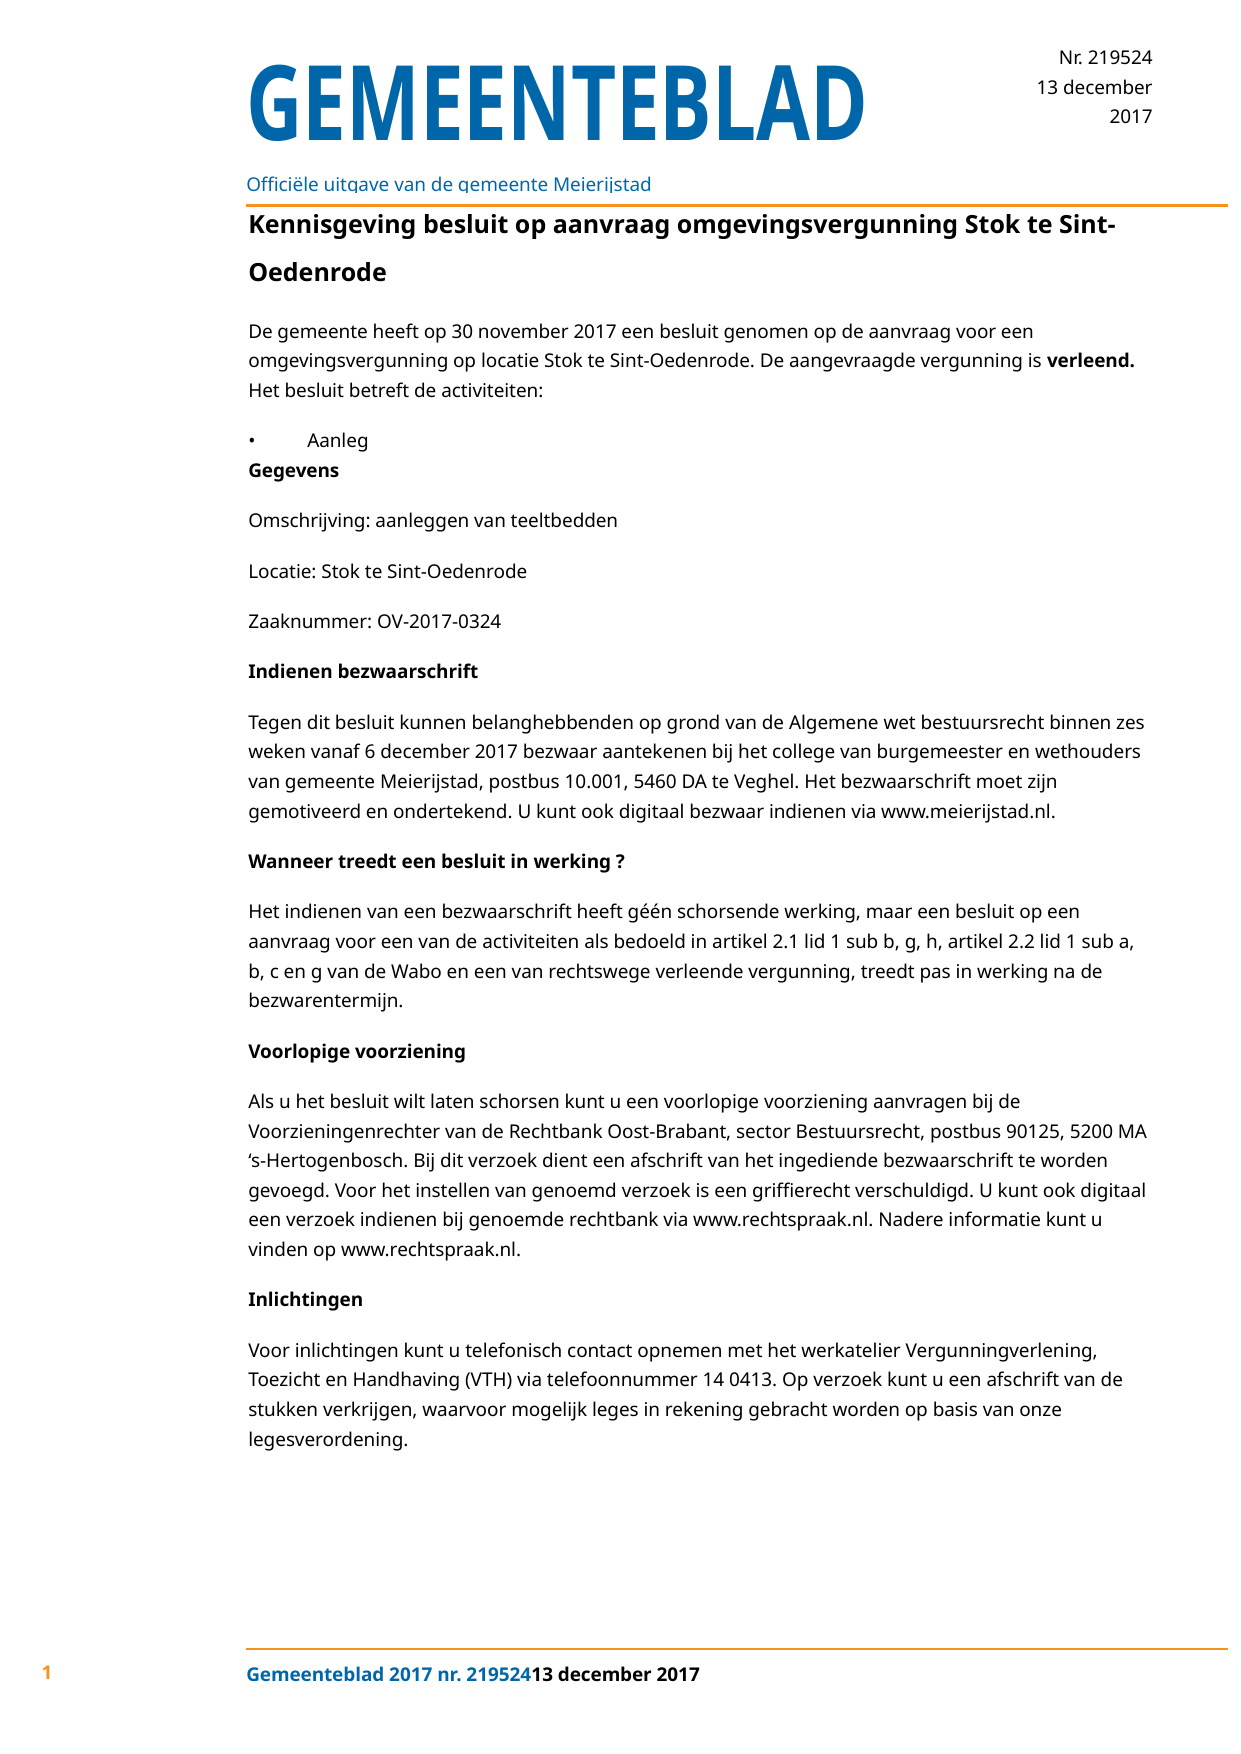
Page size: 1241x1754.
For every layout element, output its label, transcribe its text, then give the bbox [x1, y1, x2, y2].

text Tegen dit besluit kunnen belanghebbenden op grond van de Algemene wet bestuursrecht binnen zes weken vanaf 6 december 2017 bezwaar aantekenen bij het college van burgemeester en wethouders van gemeente Meierijstad, postbus 10.001, 5460 DA te Veghel. Het bezwaarschrift moet zijn gemotiveerd en ondertekend. U kunt ook digitaal bezwaar indienen via www.meierijstad.nl. [248, 709, 1152, 824]
text Gegevens [248, 457, 1152, 483]
text Het indienen van een bezwaarschrift heeft géén schorsende werking, maar een besluit op een aanvraag voor een van de activiteiten als bedoeld in artikel 2.1 lid 1 sub b, g, h, artikel 2.2 lid 1 sub a, b, c en g van de Wabo en een van rechtswege verleende vergunning, treedt pas in werking na de bezwarentermijn. [248, 899, 1152, 1013]
list Aanleg [248, 427, 1152, 453]
text Zaaknummer: OV-2017-0324 [248, 608, 1152, 634]
picture [41, 47, 231, 172]
text Voorlopige voorziening [248, 1038, 1152, 1064]
text Als u het besluit wilt laten schorsen kunt u een voorlopige voorziening aanvragen bij de Voorzieningenrechter van de Rechtbank Oost-Brabant, sector Bestuursrecht, postbus 90125, 5200 MA ‘s-Hertogenbosch. Bij dit verzoek dient een afschrift van het ingediende bezwaarschrift te worden gevoegd. Voor het instellen van genoemd verzoek is een griffierecht verschuldigd. U kunt ook digitaal een verzoek indienen bij genoemde rechtbank via www.rechtspraak.nl. Nadere informatie kunt u vinden op www.rechtspraak.nl. [248, 1088, 1152, 1262]
text De gemeente heeft op 30 november 2017 een besluit genomen op de aanvraag voor een omgevingsvergunning op locatie Stok te Sint-Oedenrode. De aangevraagde vergunning is verleend. Het besluit betreft de activiteiten: [248, 318, 1152, 403]
text Inlichtingen [248, 1287, 1152, 1312]
text Wanneer treedt een besluit in werking ? [248, 848, 1152, 874]
text Voor inlichtingen kunt u telefonisch contact opnemen met het werkatelier Vergunningverlening, Toezicht en Handhaving (VTH) via telefoonnummer 14 0413. Op verzoek kunt u een afschrift van de stukken verkrijgen, waarvoor mogelijk leges in rekening gebracht worden op basis van onze legesverordening. [248, 1337, 1152, 1452]
text Locatie: Stok te Sint-Oedenrode [248, 558, 1152, 584]
text Kennisgeving besluit op aanvraag omgevingsvergunning Stok te Sint-Oedenrode [248, 207, 1152, 288]
text Omschrijving: aanleggen van teeltbedden [248, 507, 1152, 533]
text Indienen bezwaarschrift [248, 659, 1152, 684]
